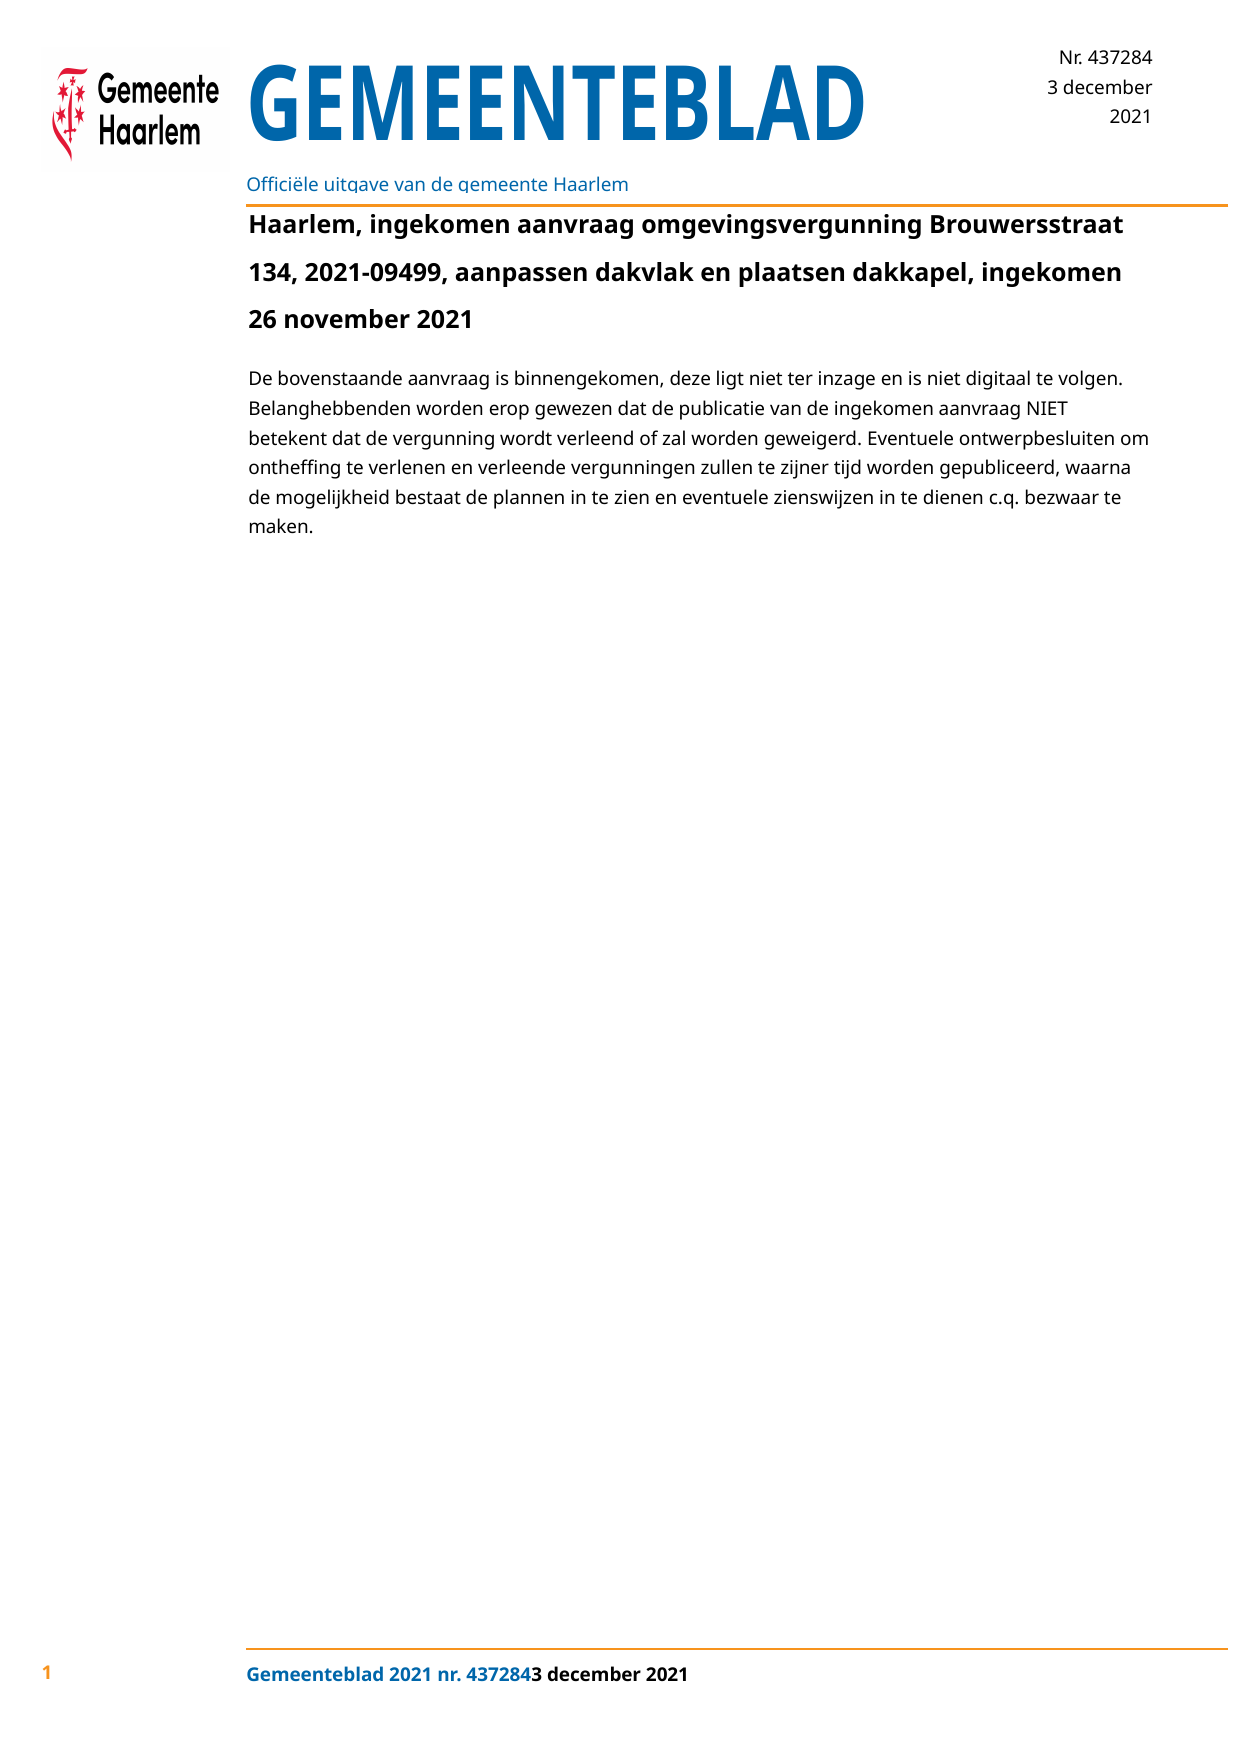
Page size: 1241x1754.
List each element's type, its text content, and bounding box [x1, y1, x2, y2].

picture [41, 47, 231, 172]
text De bovenstaande aanvraag is binnengekomen, deze ligt niet ter inzage en is niet digitaal te volgen. Belanghebbenden worden erop gewezen dat de publicatie van de ingekomen aanvraag NIET betekent dat de vergunning wordt verleend of zal worden geweigerd. Eventuele ontwerpbesluiten om ontheffing te verlenen en verleende vergunningen zullen te zijner tijd worden gepubliceerd, waarna de mogelijkheid bestaat de plannen in te zien en eventuele zienswijzen in te dienen c.q. bezwaar te maken. [248, 366, 1152, 539]
text Haarlem, ingekomen aanvraag omgevingsvergunning Brouwersstraat 134, 2021-09499, aanpassen dakvlak en plaatsen dakkapel, ingekomen 26 november 2021 [248, 207, 1152, 336]
